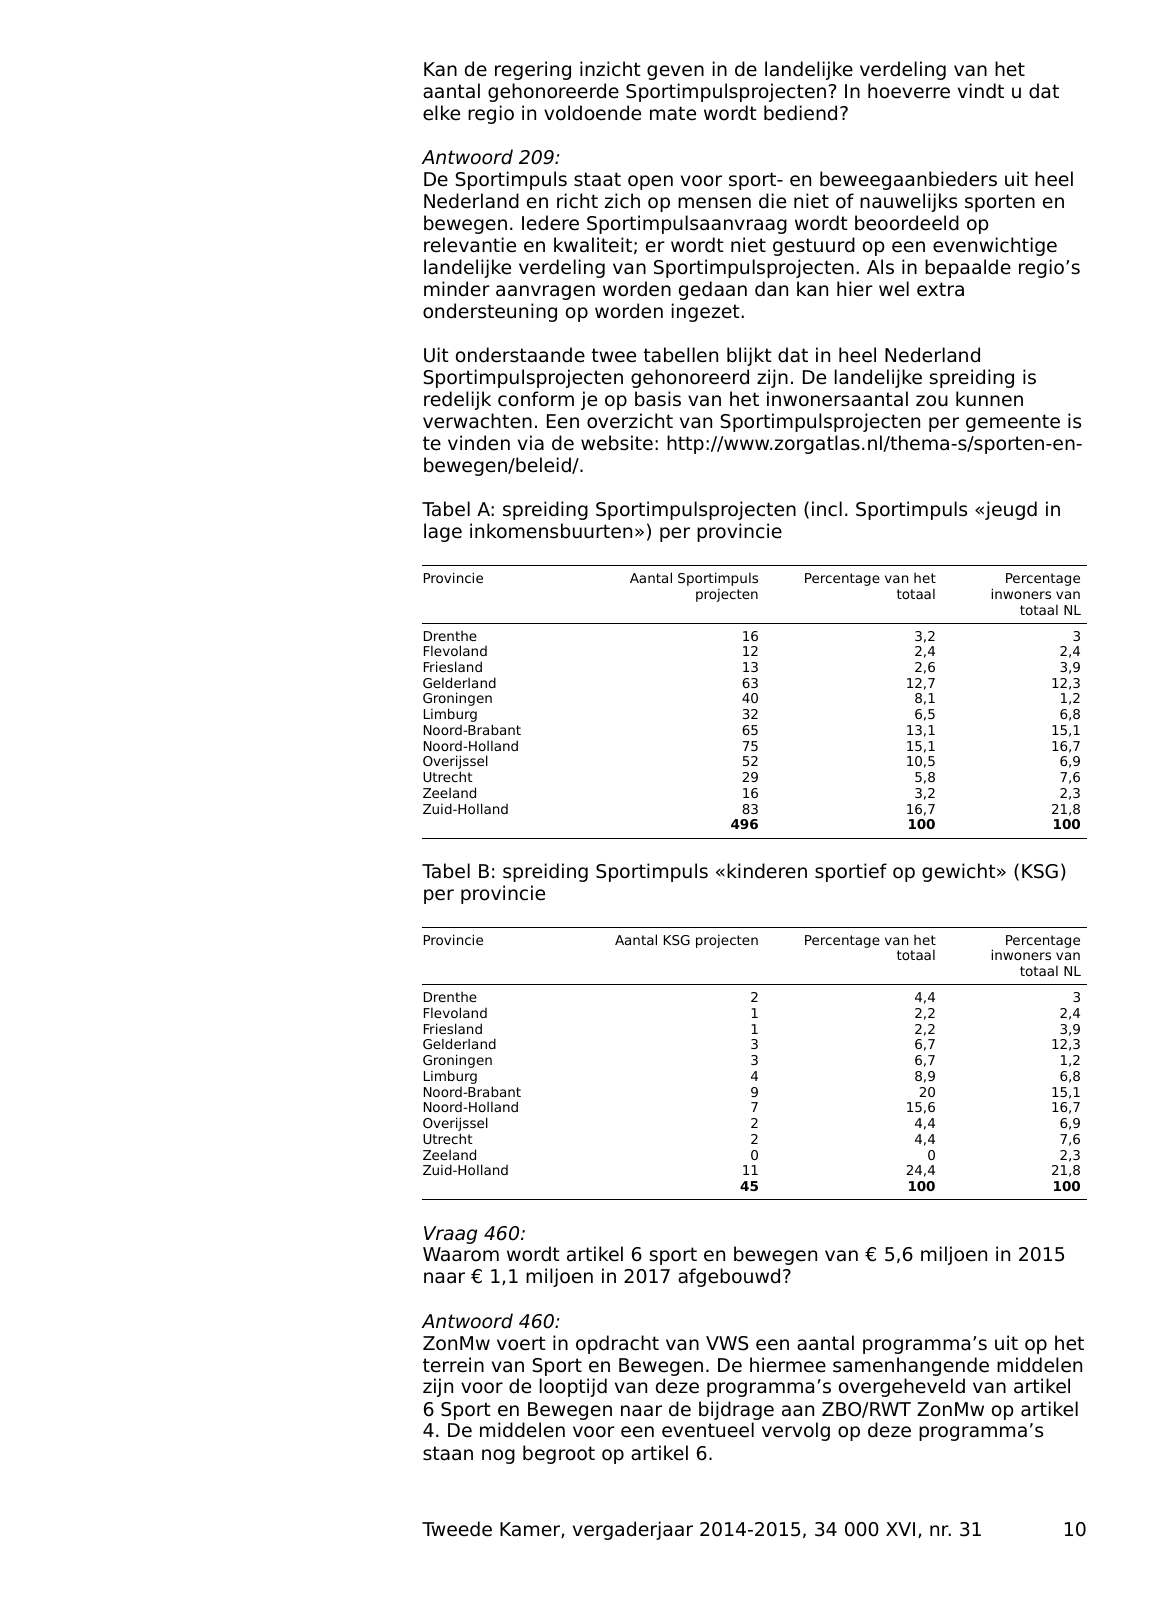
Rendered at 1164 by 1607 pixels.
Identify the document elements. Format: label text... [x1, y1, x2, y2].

table_cell 3 [608, 1037, 764, 1053]
table_cell 7,6 [941, 1132, 1087, 1147]
table_cell 29 [608, 770, 764, 786]
table_cell 2 [608, 1116, 764, 1132]
table_cell 2,2 [765, 1021, 941, 1037]
table_cell 15,6 [765, 1100, 941, 1116]
table_cell 0 [608, 1147, 764, 1163]
table_cell 4,4 [765, 1132, 941, 1147]
table_cell 20 [765, 1084, 941, 1100]
table_cell Noord-Holland [422, 1100, 608, 1116]
table_cell Overijssel [422, 754, 608, 770]
table_cell 1 [608, 1006, 764, 1021]
table_cell Groningen [422, 691, 608, 707]
table_cell 16 [608, 786, 764, 801]
table_cell Flevoland [422, 644, 608, 660]
text Kan de regering inzicht geven in de landelijke verdeling van het aantal gehonoreerde Sportimpulsprojecten? In hoeverre vindt u dat elke regio in voldoende mate wordt bediend? [422, 59, 1087, 125]
table_cell 3 [941, 624, 1087, 644]
table_header Aantal Sportimpuls projecten [608, 566, 764, 623]
table_cell [422, 1179, 608, 1199]
table_cell 3,9 [941, 1021, 1087, 1037]
table_cell 2,3 [941, 786, 1087, 801]
table_cell Noord-Brabant [422, 723, 608, 738]
table_cell 2 [608, 1132, 764, 1147]
table_cell [422, 817, 608, 838]
table_cell 3,2 [765, 624, 941, 644]
table_cell 100 [765, 1179, 941, 1199]
table_cell 15,1 [765, 739, 941, 754]
table_header Percentage van het totaal [765, 928, 941, 984]
table_cell 0 [765, 1147, 941, 1163]
table_cell 3,2 [765, 786, 941, 801]
table_cell 2,2 [765, 1006, 941, 1021]
text De Sportimpuls staat open voor sport- en beweegaanbieders uit heel Nederland en richt zich op mensen die niet of nauwelijks sporten en bewegen. Iedere Sportimpulsaanvraag wordt beoordeeld op relevantie en kwaliteit; er wordt niet gestuurd op een evenwichtige landelijke verdeling van Sportimpulsprojecten. Als in bepaalde regio’s minder aanvragen worden gedaan dan kan hier wel extra ondersteuning op worden ingezet. [422, 169, 1087, 323]
table_cell 3 [608, 1053, 764, 1069]
table_cell Drenthe [422, 985, 608, 1006]
text Waarom wordt artikel 6 sport en bewegen van € 5,6 miljoen in 2015 naar € 1,1 miljoen in 2017 afgebouwd? [422, 1244, 1087, 1288]
table_cell 83 [608, 801, 764, 817]
table_cell 2,4 [941, 1006, 1087, 1021]
table_header Percentage van het totaal [765, 566, 941, 623]
table_cell 6,8 [941, 1069, 1087, 1084]
table_cell 3 [941, 985, 1087, 1006]
table_cell 4 [608, 1069, 764, 1084]
table_cell 2,6 [765, 660, 941, 676]
table_cell 2,3 [941, 1147, 1087, 1163]
table_cell 75 [608, 739, 764, 754]
table_cell 2 [608, 985, 764, 1006]
table_cell Utrecht [422, 770, 608, 786]
table_cell 65 [608, 723, 764, 738]
table_header Provincie [422, 566, 608, 623]
table_cell Groningen [422, 1053, 608, 1069]
table_cell 8,9 [765, 1069, 941, 1084]
text Tabel A: spreiding Sportimpulsprojecten (incl. Sportimpuls «jeugd in lage inkomensbuurten») per provincie [422, 499, 1087, 543]
table_cell 7 [608, 1100, 764, 1116]
table_cell 13 [608, 660, 764, 676]
table_cell Zeeland [422, 1147, 608, 1163]
table_cell Zeeland [422, 786, 608, 801]
table_cell Drenthe [422, 624, 608, 644]
table_cell 6,9 [941, 1116, 1087, 1132]
table_cell 4,4 [765, 1116, 941, 1132]
table_cell 21,8 [941, 801, 1087, 817]
table_cell 21,8 [941, 1163, 1087, 1179]
table_cell 32 [608, 707, 764, 723]
table_cell 6,7 [765, 1053, 941, 1069]
table_cell Gelderland [422, 676, 608, 691]
text Antwoord 460: [422, 1311, 1087, 1332]
text Uit onderstaande twee tabellen blijkt dat in heel Nederland Sportimpulsprojecten gehonoreerd zijn. De landelijke spreiding is redelijk conform je op basis van het inwonersaantal zou kunnen verwachten. Een overzicht van Sportimpulsprojecten per gemeente is te vinden via de website: http://www.zorgatlas.nl/thema-s/sporten-en-bewegen/beleid/. [422, 345, 1087, 477]
table_cell 100 [941, 1179, 1087, 1199]
table_cell Limburg [422, 1069, 608, 1084]
table_cell Zuid-Holland [422, 1163, 608, 1179]
text Vraag 460: [422, 1222, 1087, 1244]
table_cell 11 [608, 1163, 764, 1179]
table_cell 8,1 [765, 691, 941, 707]
table_cell 12,7 [765, 676, 941, 691]
table_header Aantal KSG projecten [608, 928, 764, 984]
text Antwoord 209: [422, 147, 1087, 169]
table_cell Noord-Brabant [422, 1084, 608, 1100]
table_cell 24,4 [765, 1163, 941, 1179]
text ZonMw voert in opdracht van VWS een aantal programma’s uit op het terrein van Sport en Bewegen. De hiermee samenhangende middelen zijn voor de looptijd van deze programma’s overgeheveld van artikel 6 Sport en Bewegen naar de bijdrage aan ZBO/RWT ZonMw op artikel 4. De middelen voor een eventueel vervolg op deze programma’s staan nog begroot op artikel 6. [422, 1332, 1087, 1464]
table_cell 496 [608, 817, 764, 838]
table_cell 15,1 [941, 723, 1087, 738]
table_cell 6,7 [765, 1037, 941, 1053]
table_cell 40 [608, 691, 764, 707]
table_cell 16,7 [765, 801, 941, 817]
table_cell 100 [941, 817, 1087, 838]
table_cell 16,7 [941, 1100, 1087, 1116]
table_cell 16,7 [941, 739, 1087, 754]
text Tabel B: spreiding Sportimpuls «kinderen sportief op gewicht» (KSG) per provincie [422, 861, 1087, 905]
table_cell Limburg [422, 707, 608, 723]
table_header Provincie [422, 928, 608, 984]
table_cell 6,9 [941, 754, 1087, 770]
table_cell 15,1 [941, 1084, 1087, 1100]
table_cell 100 [765, 817, 941, 838]
table_cell Zuid-Holland [422, 801, 608, 817]
table_cell Flevoland [422, 1006, 608, 1021]
table_cell 2,4 [765, 644, 941, 660]
table_cell Overijssel [422, 1116, 608, 1132]
table_cell 45 [608, 1179, 764, 1199]
table_cell 4,4 [765, 985, 941, 1006]
table_cell 2,4 [941, 644, 1087, 660]
table_header Percentage inwoners van totaal NL [941, 566, 1087, 623]
table_cell 7,6 [941, 770, 1087, 786]
table_cell 12 [608, 644, 764, 660]
table_cell 63 [608, 676, 764, 691]
table_cell 52 [608, 754, 764, 770]
table_cell 5,8 [765, 770, 941, 786]
table_cell 12,3 [941, 1037, 1087, 1053]
table_cell 13,1 [765, 723, 941, 738]
table_cell 10,5 [765, 754, 941, 770]
table_cell Friesland [422, 660, 608, 676]
table_cell 1,2 [941, 691, 1087, 707]
table_cell 6,8 [941, 707, 1087, 723]
table_cell 9 [608, 1084, 764, 1100]
table_cell 16 [608, 624, 764, 644]
table_cell Utrecht [422, 1132, 608, 1147]
table_cell 3,9 [941, 660, 1087, 676]
table_cell Gelderland [422, 1037, 608, 1053]
table_cell Friesland [422, 1021, 608, 1037]
table_cell 6,5 [765, 707, 941, 723]
table_cell 1 [608, 1021, 764, 1037]
table_cell Noord-Holland [422, 739, 608, 754]
table_header Percentage inwoners van totaal NL [941, 928, 1087, 984]
table_cell 1,2 [941, 1053, 1087, 1069]
table_cell 12,3 [941, 676, 1087, 691]
